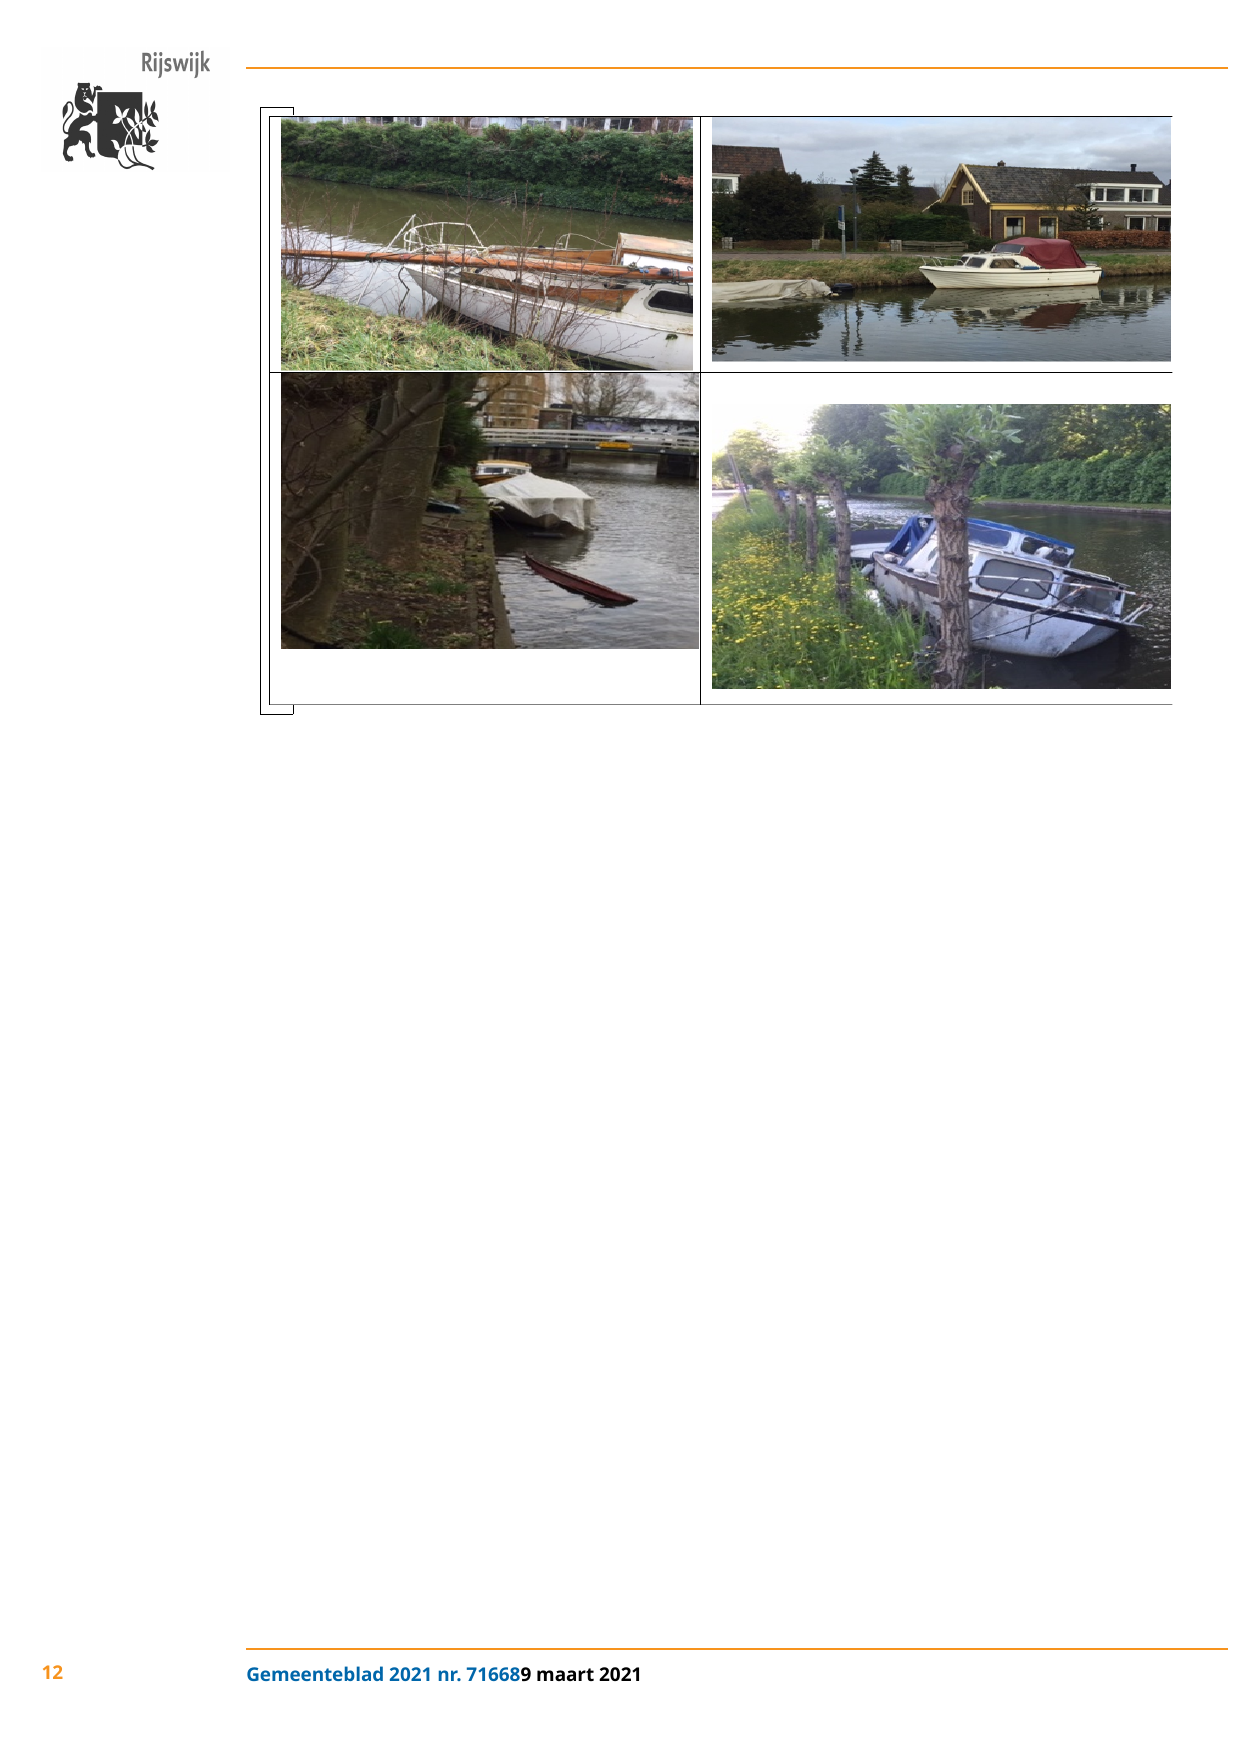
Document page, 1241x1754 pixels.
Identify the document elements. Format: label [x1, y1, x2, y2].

picture [41, 47, 231, 172]
picture [268, 115, 1173, 705]
